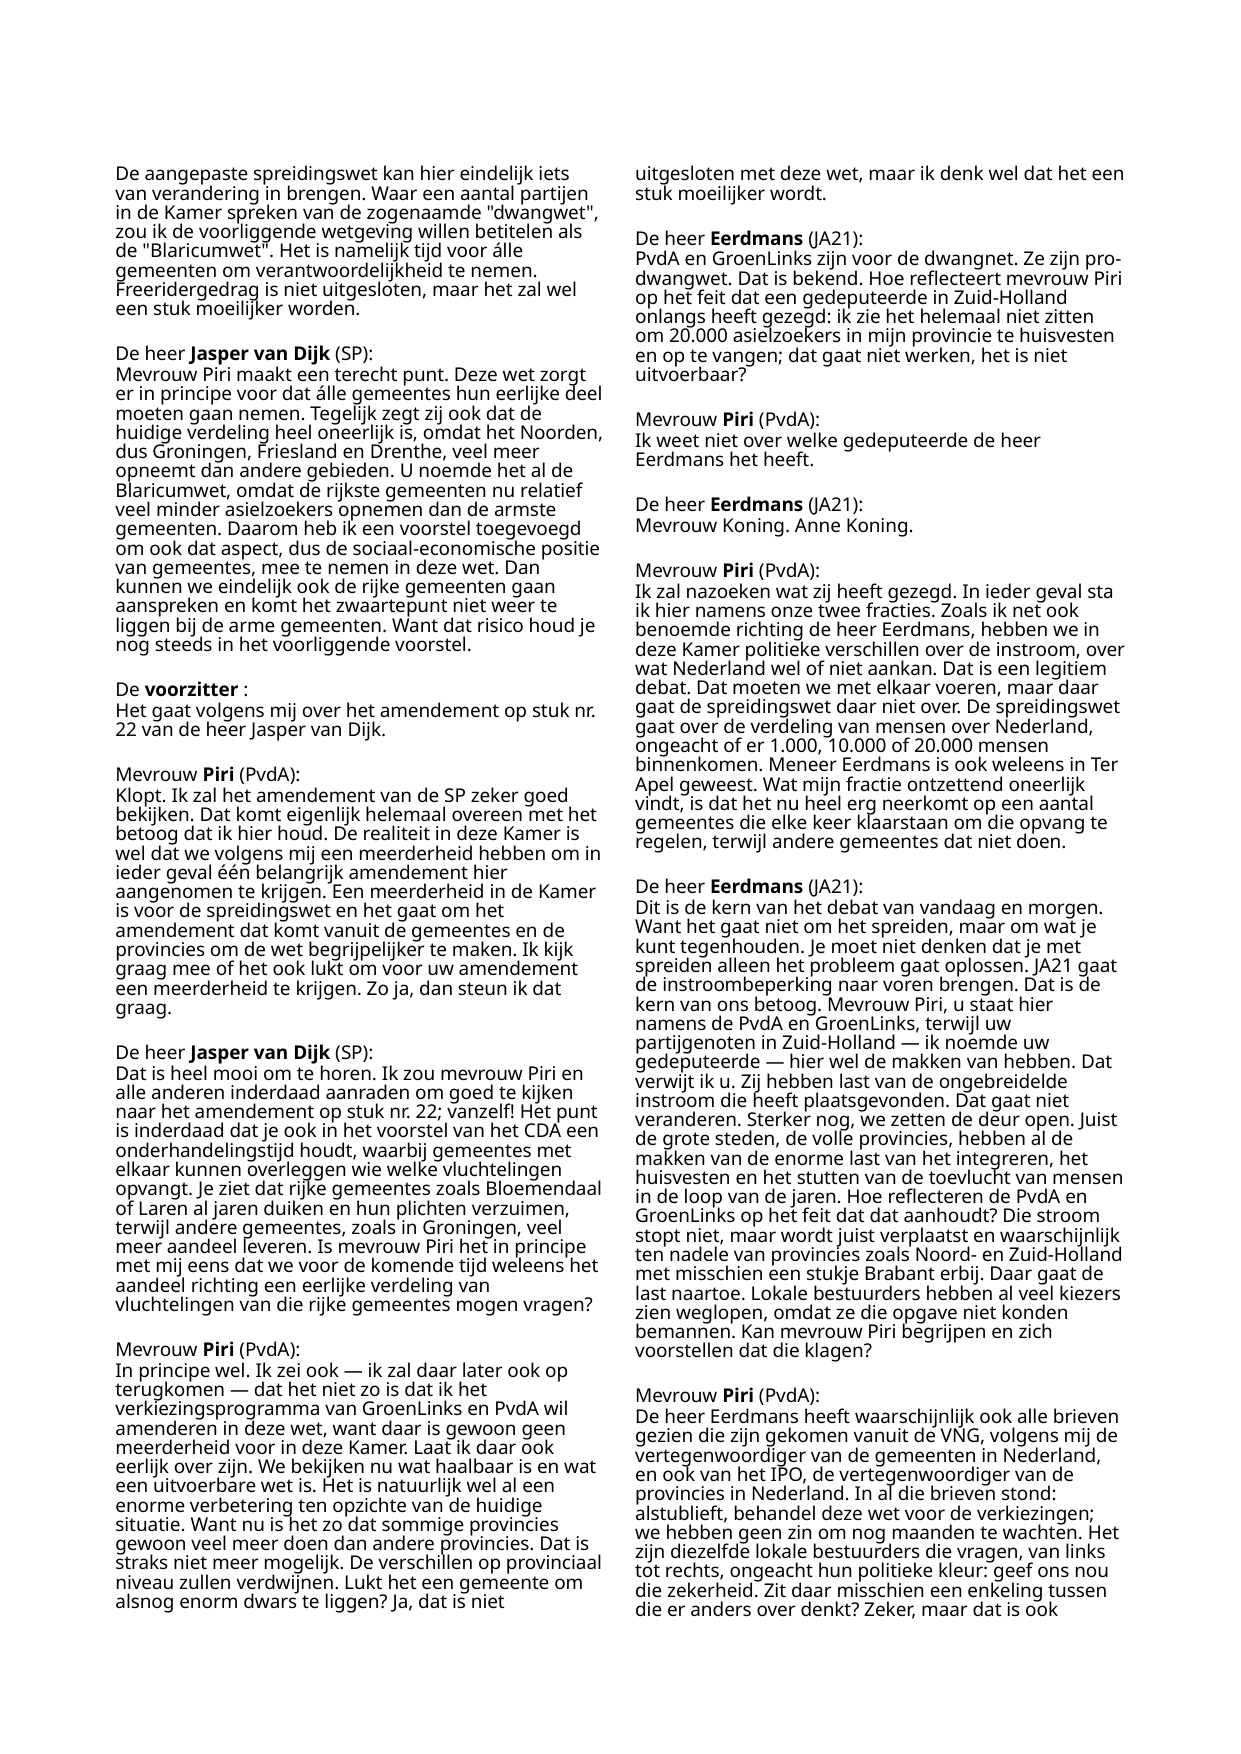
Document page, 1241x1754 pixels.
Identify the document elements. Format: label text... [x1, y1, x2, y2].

text De heer Jasper van Dijk (SP): [115, 340, 605, 366]
text De heer Eerdmans heeft waarschijnlijk ook alle brieven gezien die zijn gekomen vanuit de VNG, volgens mij de vertegenwoordiger van de gemeenten in Nederland, en ook van het IPO, de vertegenwoordiger van de provincies in Nederland. In al die brieven stond: alstublieft, behandel deze wet voor de verkiezingen; we hebben geen zin om nog maanden te wachten. Het zijn diezelfde lokale bestuurders die vragen, van links tot rechts, ongeacht hun politieke kleur: geef ons nou die zekerheid. Zit daar misschien een enkeling tussen die er anders over denkt? Zeker, maar dat is ook [635, 1408, 1125, 1620]
text Klopt. Ik zal het amendement van de SP zeker goed bekijken. Dat komt eigenlijk helemaal overeen met het betoog dat ik hier houd. De realiteit in deze Kamer is wel dat we volgens mij een meerderheid hebben om in ieder geval één belangrijk amendement hier aangenomen te krijgen. Een meerderheid in de Kamer is voor de spreidingswet en het gaat om het amendement dat komt vanuit de gemeentes en de provincies om de wet begrijpelijker te maken. Ik kijk graag mee of het ook lukt om voor uw amendement een meerderheid te krijgen. Zo ja, dan steun ik dat graag. [115, 787, 605, 1018]
text Mevrouw Piri (PvdA): [115, 1336, 605, 1362]
text Mevrouw Piri (PvdA): [635, 406, 1125, 432]
text Ik zal nazoeken wat zij heeft gezegd. In ieder geval sta ik hier namens onze twee fracties. Zoals ik net ook benoemde richting de heer Eerdmans, hebben we in deze Kamer politieke verschillen over de instroom, over wat Nederland wel of niet aankan. Dat is een legitiem debat. Dat moeten we met elkaar voeren, maar daar gaat de spreidingswet daar niet over. De spreidingswet gaat over de verdeling van mensen over Nederland, ongeacht of er 1.000, 10.000 of 20.000 mensen binnenkomen. Meneer Eerdmans is ook weleens in Ter Apel geweest. Wat mijn fractie ontzettend oneerlijk vindt, is dat het nu heel erg neerkomt op een aantal gemeentes die elke keer klaarstaan om die opvang te regelen, terwijl andere gemeentes dat niet doen. [635, 583, 1125, 853]
text De heer Jasper van Dijk (SP): [115, 1039, 605, 1064]
text In principe wel. Ik zei ook — ik zal daar later ook op terugkomen — dat het niet zo is dat ik het verkiezingsprogramma van GroenLinks en PvdA wil amenderen in deze wet, want daar is gewoon geen meerderheid voor in deze Kamer. Laat ik daar ook eerlijk over zijn. We bekijken nu wat haalbaar is en wat een uitvoerbare wet is. Het is natuurlijk wel al een enorme verbetering ten opzichte van de huidige situatie. Want nu is het zo dat sommige provincies gewoon veel meer doen dan andere provincies. Dat is straks niet meer mogelijk. De verschillen op provinciaal niveau zullen verdwijnen. Lukt het een gemeente om alsnog enorm dwars te liggen? Ja, dat is niet [115, 1362, 605, 1612]
text Mevrouw Piri (PvdA): [635, 1382, 1125, 1408]
text Het gaat volgens mij over het amendement op stuk nr. 22 van de heer Jasper van Dijk. [115, 702, 605, 740]
text Mevrouw Piri (PvdA): [635, 557, 1125, 583]
text Dit is de kern van het debat van vandaag en morgen. Want het gaat niet om het spreiden, maar om wat je kunt tegenhouden. Je moet niet denken dat je met spreiden alleen het probleem gaat oplossen. JA21 gaat de instroombeperking naar voren brengen. Dat is de kern van ons betoog. Mevrouw Piri, u staat hier namens de PvdA en GroenLinks, terwijl uw partijgenoten in Zuid-Holland — ik noemde uw gedeputeerde — hier wel de makken van hebben. Dat verwijt ik u. Zij hebben last van de ongebreidelde instroom die heeft plaatsgevonden. Dat gaat niet veranderen. Sterker nog, we zetten de deur open. Juist de grote steden, de volle provincies, hebben al de makken van de enorme last van het integreren, het huisvesten en het stutten van de toevlucht van mensen in de loop van de jaren. Hoe reflecteren de PvdA en GroenLinks op het feit dat dat aanhoudt? Die stroom stopt niet, maar wordt juist verplaatst en waarschijnlijk ten nadele van provincies zoals Noord- en Zuid-Holland met misschien een stukje Brabant erbij. Daar gaat de last naartoe. Lokale bestuurders hebben al veel kiezers zien weglopen, omdat ze die opgave niet konden bemannen. Kan mevrouw Piri begrijpen en zich voorstellen dat die klagen? [635, 899, 1125, 1362]
text Mevrouw Koning. Anne Koning. [635, 517, 1125, 536]
text De voorzitter : [115, 676, 605, 702]
text De heer Eerdmans (JA21): [635, 225, 1125, 250]
text Mevrouw Piri maakt een terecht punt. Deze wet zorgt er in principe voor dat álle gemeentes hun eerlijke deel moeten gaan nemen. Tegelijk zegt zij ook dat de huidige verdeling heel oneerlijk is, omdat het Noorden, dus Groningen, Friesland en Drenthe, veel meer opneemt dan andere gebieden. U noemde het al de Blaricumwet, omdat de rijkste gemeenten nu relatief veel minder asielzoekers opnemen dan de armste gemeenten. Daarom heb ik een voorstel toegevoegd om ook dat aspect, dus de sociaal-economische positie van gemeentes, mee te nemen in deze wet. Dan kunnen we eindelijk ook de rijke gemeenten gaan aanspreken en komt het zwaartepunt niet weer te liggen bij de arme gemeenten. Want dat risico houd je nog steeds in het voorliggende voorstel. [115, 366, 605, 655]
text De heer Eerdmans (JA21): [635, 873, 1125, 899]
text Mevrouw Piri (PvdA): [115, 761, 605, 787]
text De aangepaste spreidingswet kan hier eindelijk iets van verandering in brengen. Waar een aantal partijen in de Kamer spreken van de zogenaamde "dwangwet", zou ik de voorliggende wetgeving willen betitelen als de "Blaricumwet". Het is namelijk tijd voor álle gemeenten om verantwoordelijkheid te nemen. Freeridergedrag is niet uitgesloten, maar het zal wel een stuk moeilijker worden. [115, 165, 605, 319]
text PvdA en GroenLinks zijn voor de dwangnet. Ze zijn pro-dwangwet. Dat is bekend. Hoe reflecteert mevrouw Piri op het feit dat een gedeputeerde in Zuid-Holland onlangs heeft gezegd: ik zie het helemaal niet zitten om 20.000 asielzoekers in mijn provincie te huisvesten en op te vangen; dat gaat niet werken, het is niet uitvoerbaar? [635, 250, 1125, 385]
text uitgesloten met deze wet, maar ik denk wel dat het een stuk moeilijker wordt. [635, 165, 1125, 204]
text Ik weet niet over welke gedeputeerde de heer Eerdmans het heeft. [635, 432, 1125, 470]
text Dat is heel mooi om te horen. Ik zou mevrouw Piri en alle anderen inderdaad aanraden om goed te kijken naar het amendement op stuk nr. 22; vanzelf! Het punt is inderdaad dat je ook in het voorstel van het CDA een onderhandelingstijd houdt, waarbij gemeentes met elkaar kunnen overleggen wie welke vluchtelingen opvangt. Je ziet dat rijke gemeentes zoals Bloemendaal of Laren al jaren duiken en hun plichten verzuimen, terwijl andere gemeentes, zoals in Groningen, veel meer aandeel leveren. Is mevrouw Piri het in principe met mij eens dat we voor de komende tijd weleens het aandeel richting een eerlijke verdeling van vluchtelingen van die rijke gemeentes mogen vragen? [115, 1064, 605, 1315]
text De heer Eerdmans (JA21): [635, 491, 1125, 517]
